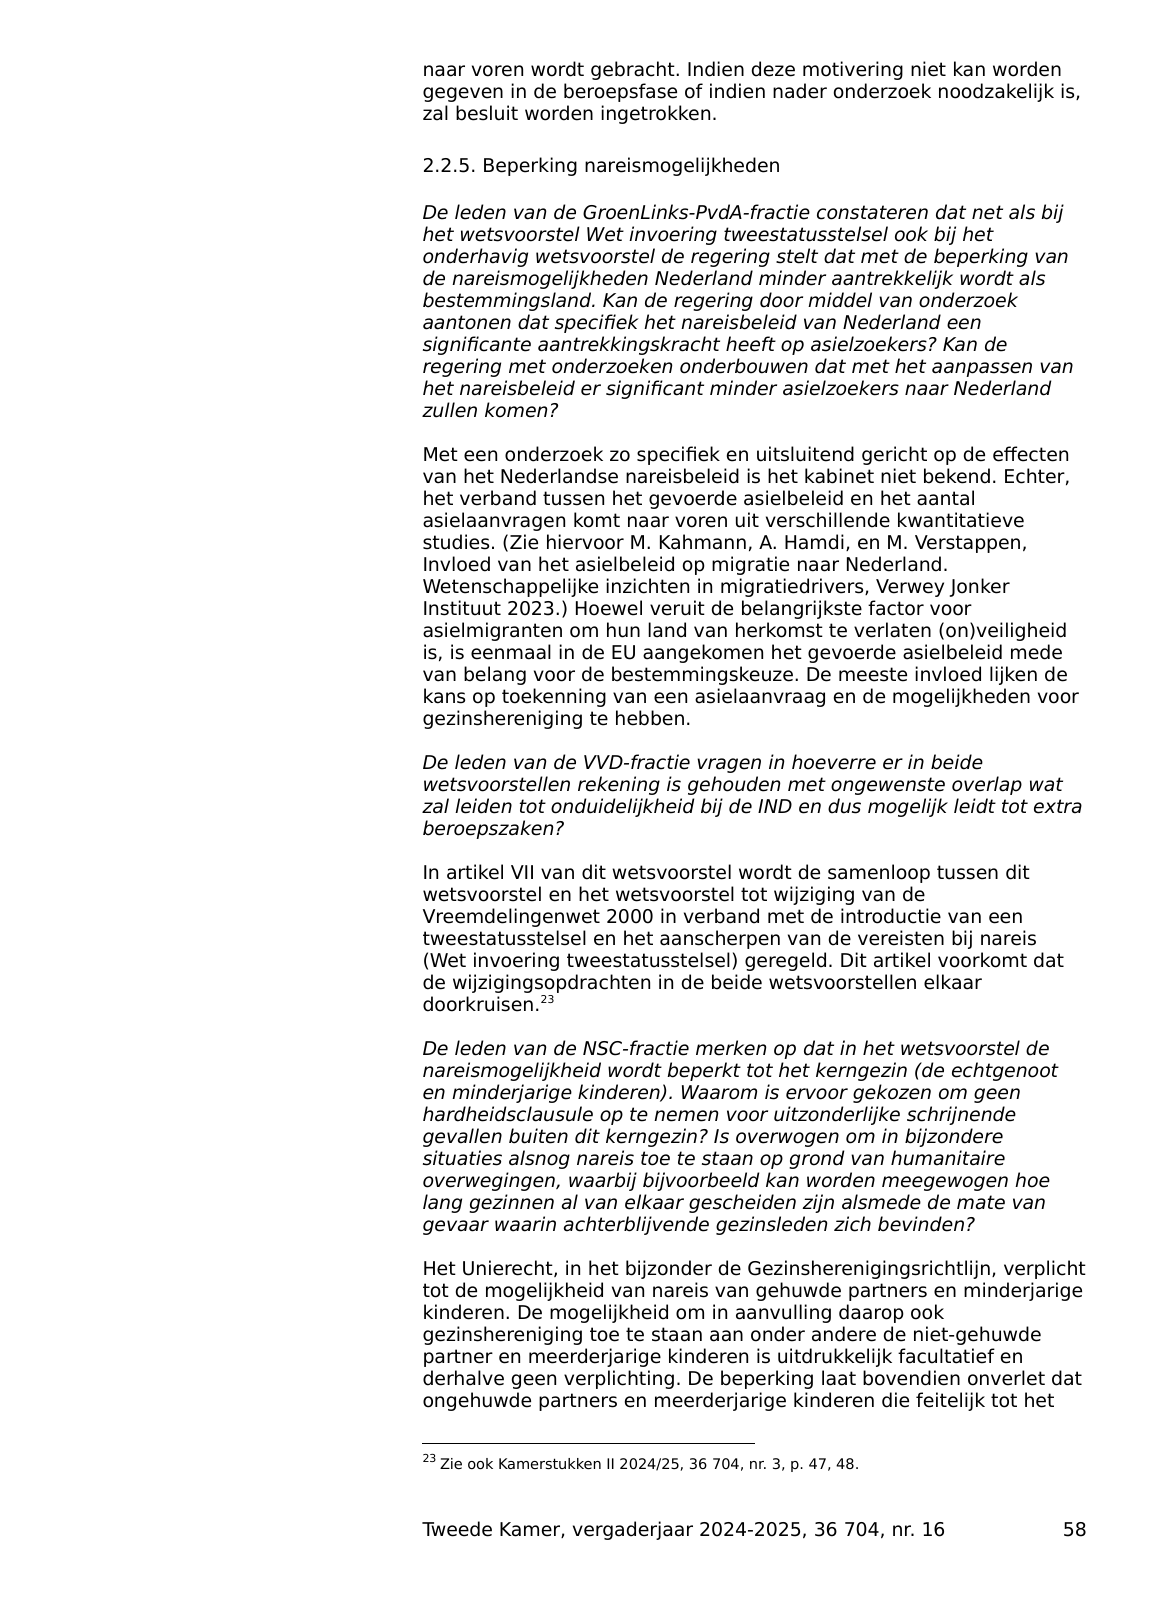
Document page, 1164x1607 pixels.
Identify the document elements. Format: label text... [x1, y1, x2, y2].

subtitle 2.2.5. Beperking nareismogelijkheden [422, 155, 1087, 177]
text naar voren wordt gebracht. Indien deze motivering niet kan worden gegeven in de beroepsfase of indien nader onderzoek noodzakelijk is, zal besluit worden ingetrokken. [422, 59, 1087, 125]
text De leden van de VVD-fractie vragen in hoeverre er in beide wetsvoorstellen rekening is gehouden met ongewenste overlap wat zal leiden tot onduidelijkheid bij de IND en dus mogelijk leidt tot extra beroepszaken? [422, 752, 1087, 840]
text De leden van de GroenLinks-PvdA-fractie constateren dat net als bij het wetsvoorstel Wet invoering tweestatusstelsel ook bij het onderhavig wetsvoorstel de regering stelt dat met de beperking van de nareismogelijkheden Nederland minder aantrekkelijk wordt als bestemmingsland. Kan de regering door middel van onderzoek aantonen dat specifiek het nareisbeleid van Nederland een significante aantrekkingskracht heeft op asielzoekers? Kan de regering met onderzoeken onderbouwen dat met het aanpassen van het nareisbeleid er significant minder asielzoekers naar Nederland zullen komen? [422, 202, 1087, 422]
text Het Unierecht, in het bijzonder de Gezinsherenigingsrichtlijn, verplicht tot de mogelijkheid van nareis van gehuwde partners en minderjarige kinderen. De mogelijkheid om in aanvulling daarop ook gezinshereniging toe te staan aan onder andere de niet-gehuwde partner en meerderjarige kinderen is uitdrukkelijk facultatief en derhalve geen verplichting. De beperking laat bovendien onverlet dat ongehuwde partners en meerderjarige kinderen die feitelijk tot het [422, 1258, 1087, 1412]
text In artikel VII van dit wetsvoorstel wordt de samenloop tussen dit wetsvoorstel en het wetsvoorstel tot wijziging van de Vreemdelingenwet 2000 in verband met de introductie van een tweestatusstelsel en het aanscherpen van de vereisten bij nareis (Wet invoering tweestatusstelsel) geregeld. Dit artikel voorkomt dat de wijzigingsopdrachten in de beide wetsvoorstellen elkaar doorkruisen. [422, 862, 1087, 1016]
text De leden van de NSC-fractie merken op dat in het wetsvoorstel de nareismogelijkheid wordt beperkt tot het kerngezin (de echtgenoot en minderjarige kinderen). Waarom is ervoor gekozen om geen hardheidsclausule op te nemen voor uitzonderlijke schrijnende gevallen buiten dit kerngezin? Is overwogen om in bijzondere situaties alsnog nareis toe te staan op grond van humanitaire overwegingen, waarbij bijvoorbeeld kan worden meegewogen hoe lang gezinnen al van elkaar gescheiden zijn alsmede de mate van gevaar waarin achterblijvende gezinsleden zich bevinden? [422, 1038, 1087, 1236]
text Met een onderzoek zo specifiek en uitsluitend gericht op de effecten van het Nederlandse nareisbeleid is het kabinet niet bekend. Echter, het verband tussen het gevoerde asielbeleid en het aantal asielaanvragen komt naar voren uit verschillende kwantitatieve studies. (Zie hiervoor M. Kahmann, A. Hamdi, en M. Verstappen, Invloed van het asielbeleid op migratie naar Nederland. Wetenschappelijke inzichten in migratiedrivers, Verwey Jonker Instituut 2023.) Hoewel veruit de belangrijkste factor voor asielmigranten om hun land van herkomst te verlaten (on)veiligheid is, is eenmaal in de EU aangekomen het gevoerde asielbeleid mede van belang voor de bestemmingskeuze. De meeste invloed lijken de kans op toekenning van een asielaanvraag en de mogelijkheden voor gezinshereniging te hebben. [422, 444, 1087, 730]
text Zie ook Kamerstukken II 2024/25, 36 704, nr. 3, p. 47, 48. [422, 1452, 1087, 1474]
